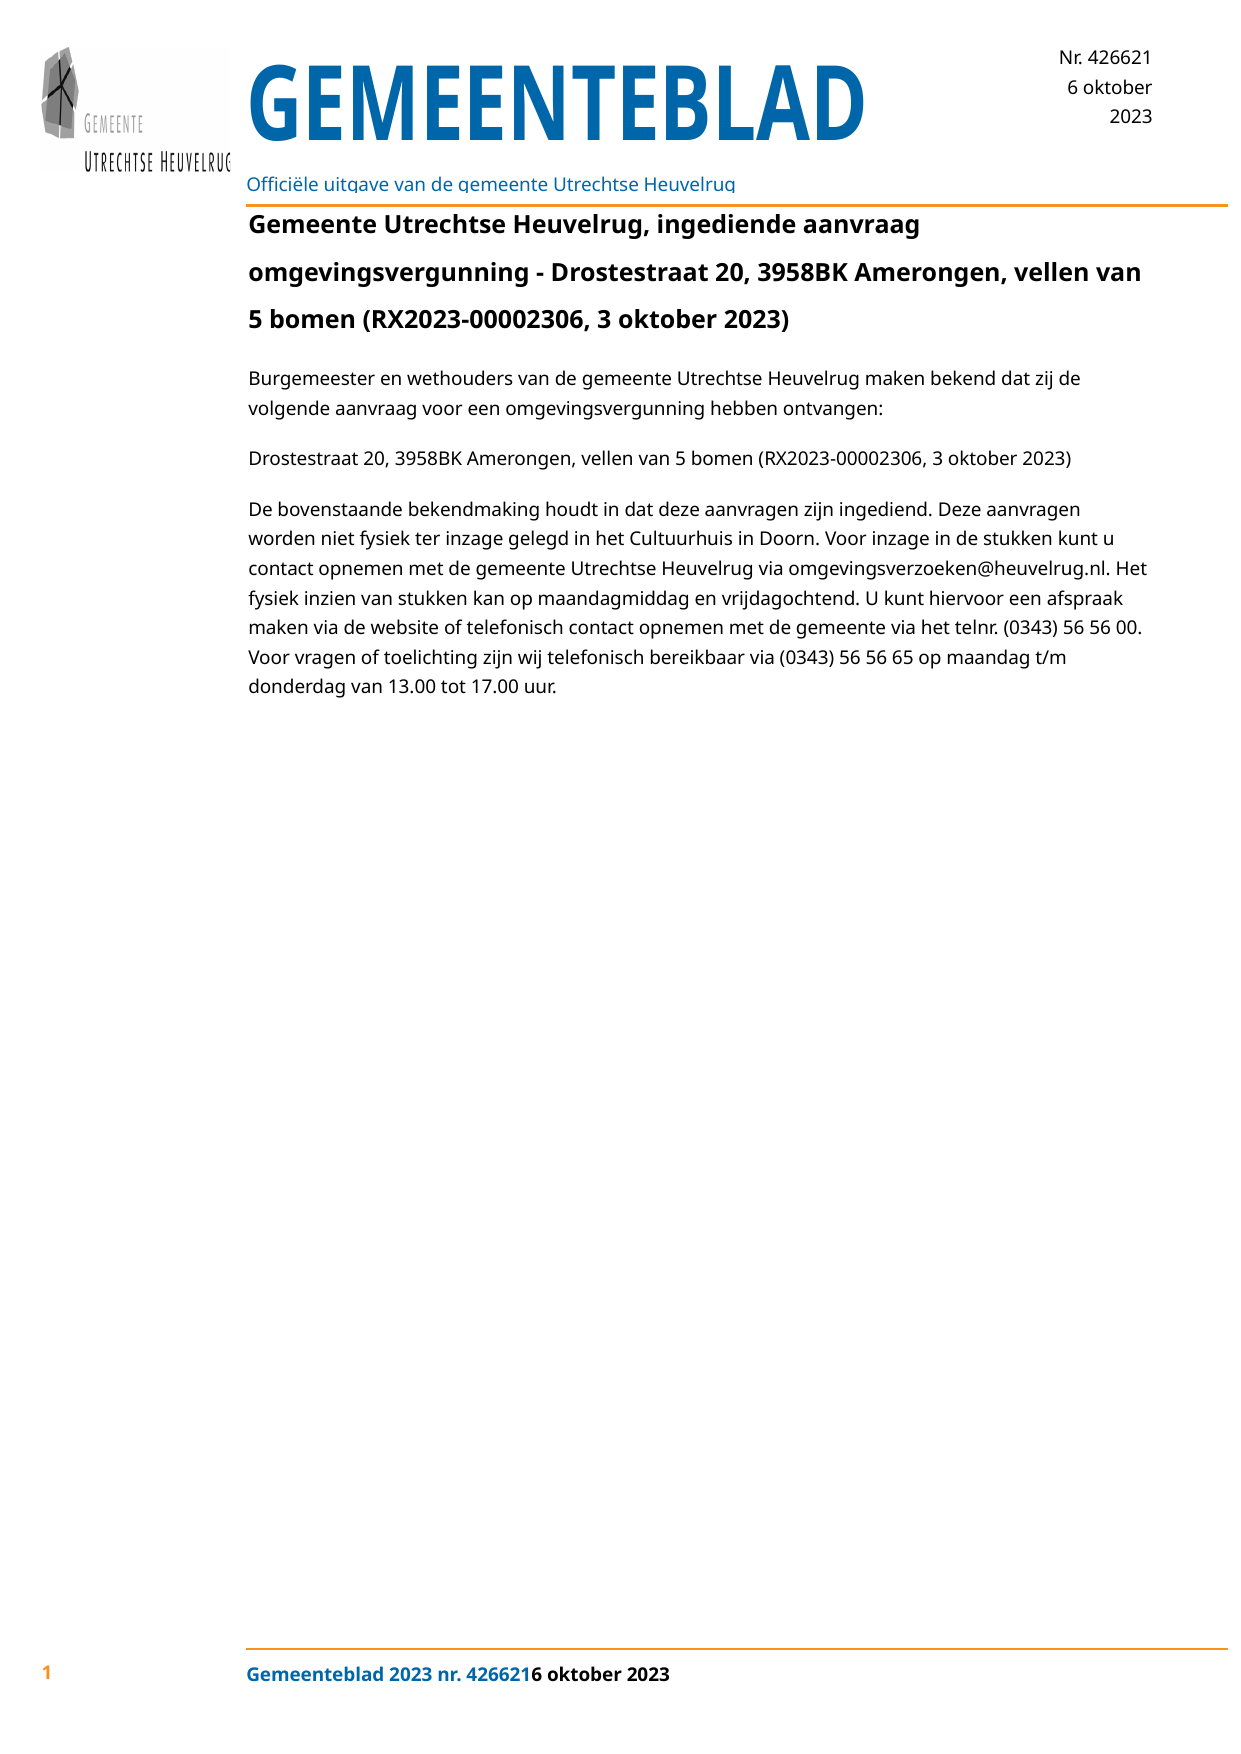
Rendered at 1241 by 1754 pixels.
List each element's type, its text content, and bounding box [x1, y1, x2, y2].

text De bovenstaande bekendmaking houdt in dat deze aanvragen zijn ingediend. Deze aanvragen worden niet fysiek ter inzage gelegd in het Cultuurhuis in Doorn. Voor inzage in de stukken kunt u contact opnemen met de gemeente Utrechtse Heuvelrug via omgevingsverzoeken@heuvelrug.nl. Het fysiek inzien van stukken kan op maandagmiddag en vrijdagochtend. U kunt hiervoor een afspraak maken via de website of telefonisch contact opnemen met de gemeente via het telnr. (0343) 56 56 00. Voor vragen of toelichting zijn wij telefonisch bereikbaar via (0343) 56 56 65 op maandag t/m donderdag van 13.00 tot 17.00 uur. [248, 496, 1152, 699]
text Drostestraat 20, 3958BK Amerongen, vellen van 5 bomen (RX2023-00002306, 3 oktober 2023) [248, 446, 1152, 471]
picture [41, 47, 231, 172]
text Gemeente Utrechtse Heuvelrug, ingediende aanvraag omgevingsvergunning - Drostestraat 20, 3958BK Amerongen, vellen van 5 bomen (RX2023-00002306, 3 oktober 2023) [248, 207, 1152, 336]
text Burgemeester en wethouders van de gemeente Utrechtse Heuvelrug maken bekend dat zij de volgende aanvraag voor een omgevingsvergunning hebben ontvangen: [248, 366, 1152, 421]
